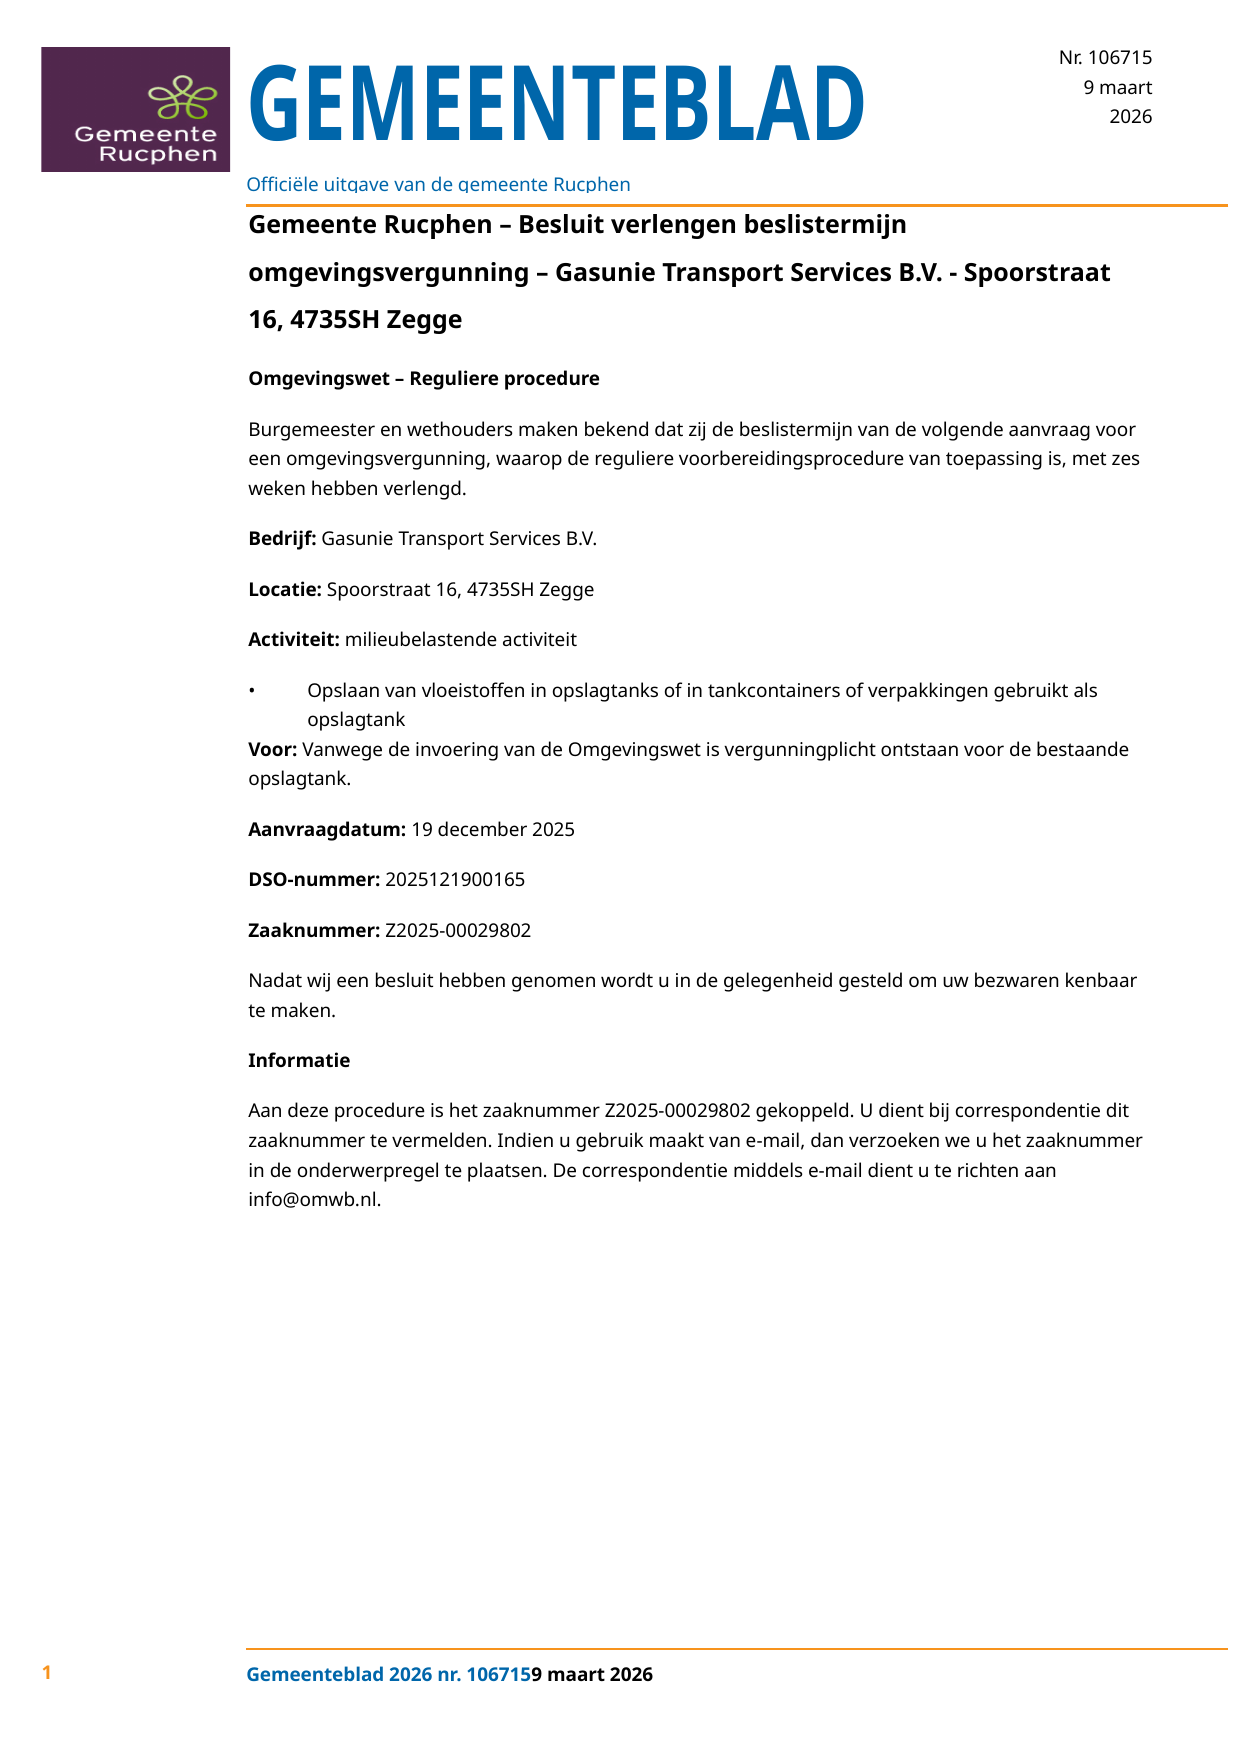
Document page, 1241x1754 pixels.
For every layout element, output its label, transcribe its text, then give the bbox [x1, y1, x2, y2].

text Zaaknummer: Z2025-00029802 [248, 917, 1152, 942]
text Voor: Vanwege de invoering van de Omgevingswet is vergunningplicht ontstaan voor de bestaande opslagtank. [248, 736, 1152, 791]
text Locatie: Spoorstraat 16, 4735SH Zegge [248, 576, 1152, 602]
list Opslaan van vloeistoffen in opslagtanks of in tankcontainers of verpakkingen gebruikt als opslagtank [248, 677, 1152, 732]
text Aan deze procedure is het zaaknummer Z2025-00029802 gekoppeld. U dient bij correspondentie dit zaaknummer te vermelden. Indien u gebruik maakt van e-mail, dan verzoeken we u het zaaknummer in de onderwerpregel te plaatsen. De correspondentie middels e-mail dient u te richten aan info@omwb.nl. [248, 1098, 1152, 1212]
picture [41, 47, 231, 172]
text Gemeente Rucphen – Besluit verlengen beslistermijn omgevingsvergunning – Gasunie Transport Services B.V. - Spoorstraat 16, 4735SH Zegge [248, 207, 1152, 336]
text DSO-nummer: 2025121900165 [248, 866, 1152, 892]
text Activiteit: milieubelastende activiteit [248, 626, 1152, 652]
text Informatie [248, 1047, 1152, 1073]
text Bedrijf: Gasunie Transport Services B.V. [248, 526, 1152, 551]
text Nadat wij een besluit hebben genomen wordt u in de gelegenheid gesteld om uw bezwaren kenbaar te maken. [248, 967, 1152, 1022]
text Aanvraagdatum: 19 december 2025 [248, 816, 1152, 842]
text Burgemeester en wethouders maken bekend dat zij de beslistermijn van de volgende aanvraag voor een omgevingsvergunning, waarop de reguliere voorbereidingsprocedure van toepassing is, met zes weken hebben verlengd. [248, 416, 1152, 501]
text Omgevingswet – Reguliere procedure [248, 366, 1152, 391]
